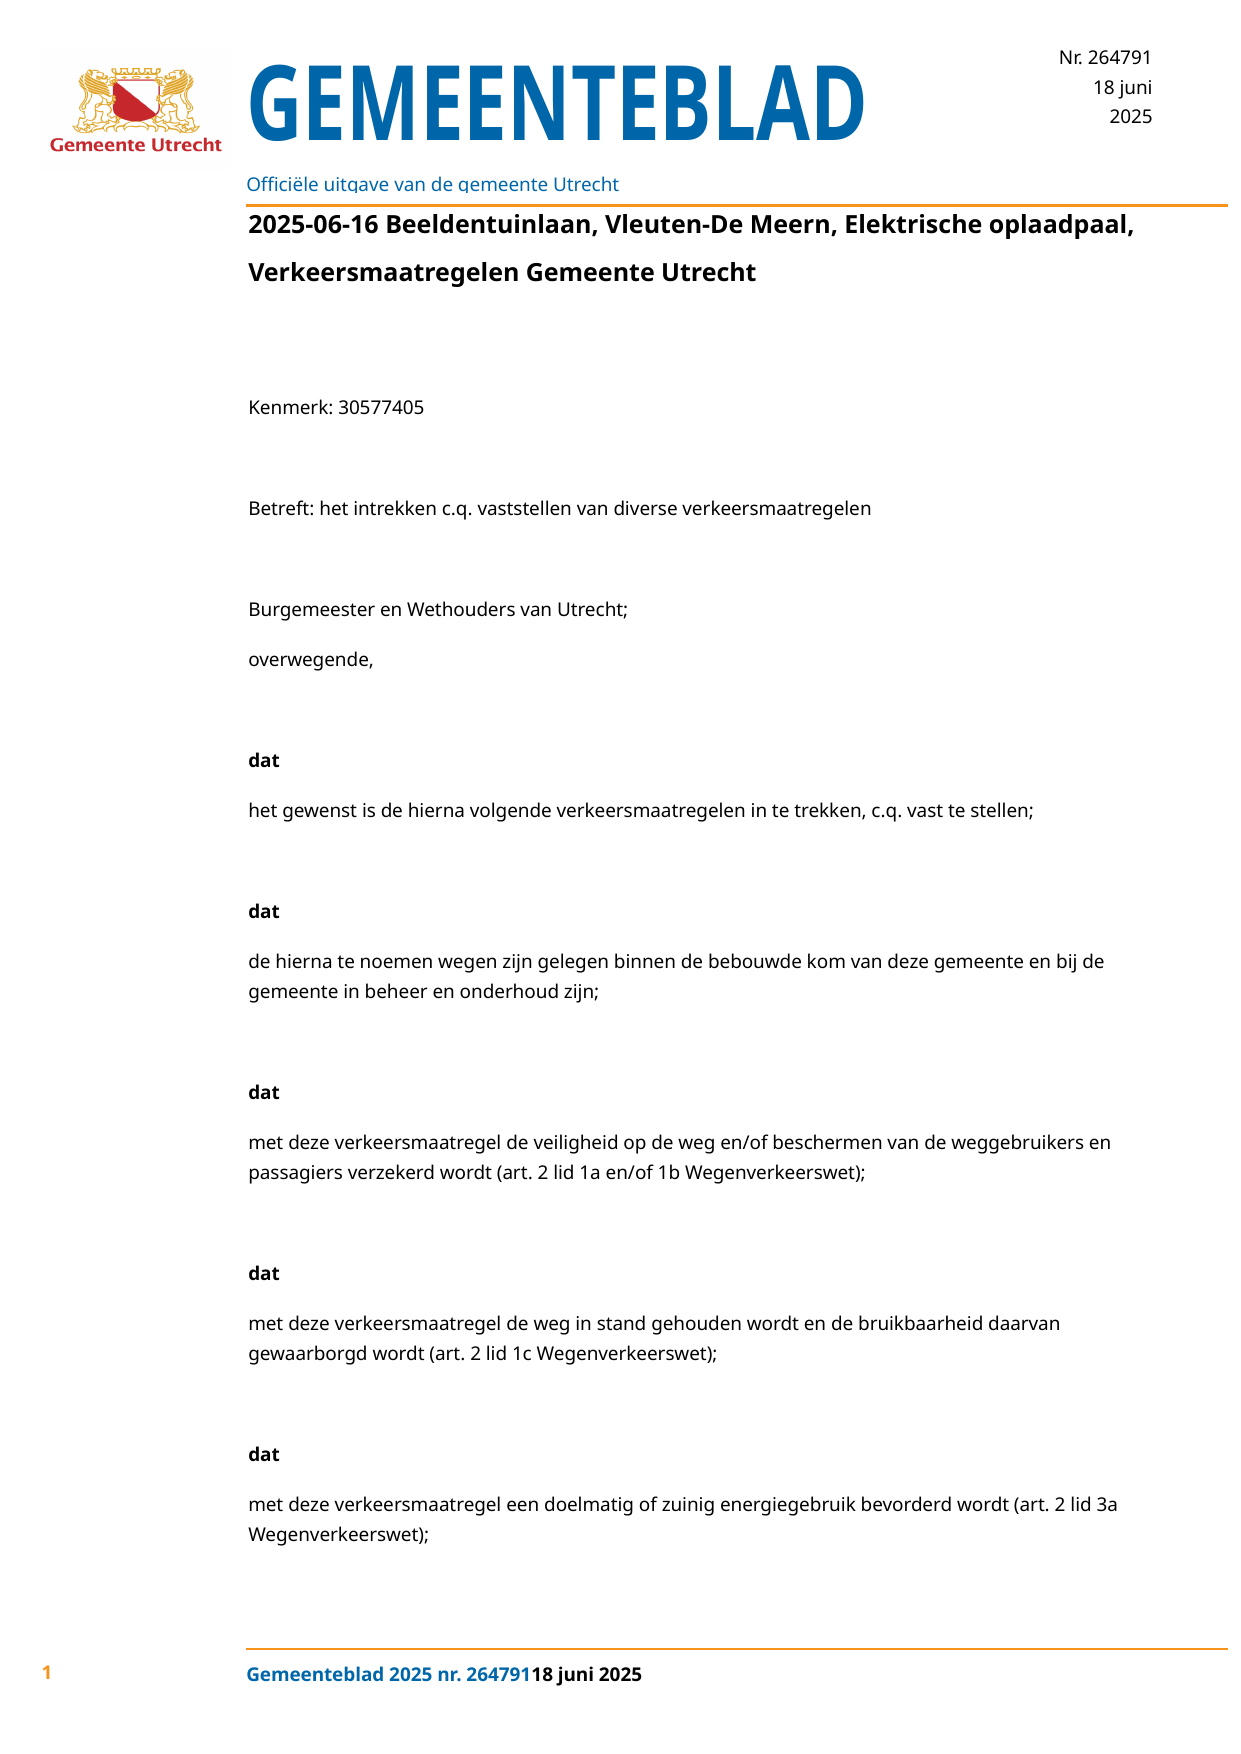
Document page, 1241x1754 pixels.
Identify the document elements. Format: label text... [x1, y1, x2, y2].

text 2025-06-16 Beeldentuinlaan, Vleuten-De Meern, Elektrische oplaadpaal, Verkeersmaatregelen Gemeente Utrecht [248, 207, 1152, 288]
text dat [248, 1079, 1152, 1105]
text Kenmerk: 30577405 [248, 394, 1152, 420]
text overwegende, [248, 646, 1152, 672]
text dat [248, 1441, 1152, 1466]
text het gewenst is de hierna volgende verkeersmaatregelen in te trekken, c.q. vast te stellen; [248, 797, 1152, 823]
picture [41, 47, 231, 172]
text met deze verkeersmaatregel de weg in stand gehouden wordt en de bruikbaarheid daarvan gewaarborgd wordt (art. 2 lid 1c Wegenverkeerswet); [248, 1310, 1152, 1366]
text met deze verkeersmaatregel een doelmatig of zuinig energiegebruik bevorderd wordt (art. 2 lid 3a Wegenverkeerswet); [248, 1491, 1152, 1546]
text met deze verkeersmaatregel de veiligheid op de weg en/of beschermen van de weggebruikers en passagiers verzekerd wordt (art. 2 lid 1a en/of 1b Wegenverkeerswet); [248, 1129, 1152, 1185]
text dat [248, 898, 1152, 924]
text de hierna te noemen wegen zijn gelegen binnen de bebouwde kom van deze gemeente en bij de gemeente in beheer en onderhoud zijn; [248, 949, 1152, 1004]
text Burgemeester en Wethouders van Utrecht; [248, 596, 1152, 621]
text dat [248, 1260, 1152, 1286]
text dat [248, 747, 1152, 773]
text Betreft: het intrekken c.q. vaststellen van diverse verkeersmaatregelen [248, 495, 1152, 521]
